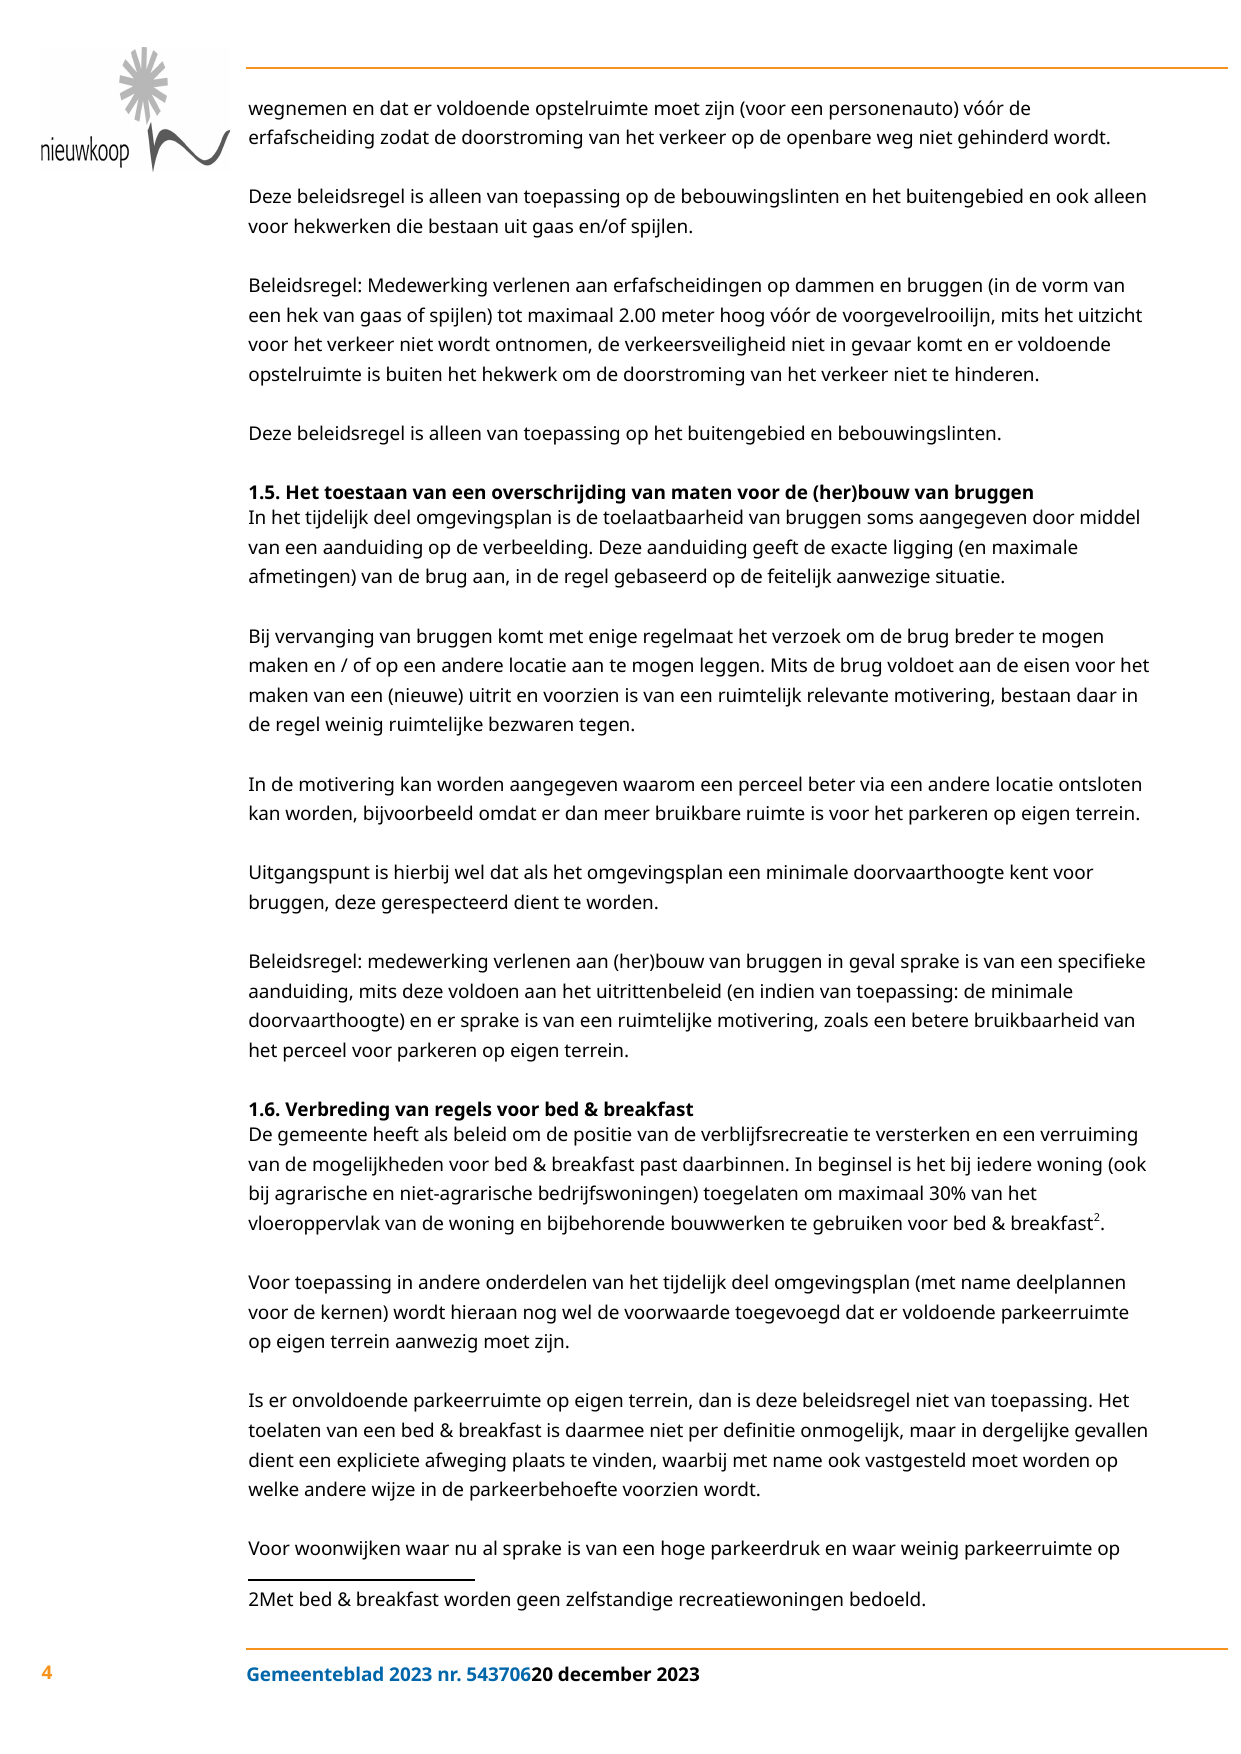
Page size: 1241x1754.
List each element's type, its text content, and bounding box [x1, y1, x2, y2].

table_header Beleidsregel: medewerking verlenen aan (her)bouw van bruggen in geval sprake is van een specifieke aanduiding, mits deze voldoen aan het uitrittenbeleid (en indien van toepassing: de minimale doorvaarthoogte) en er sprake is van een ruimtelijke motivering, zoals een betere bruikbaarheid van het perceel voor parkeren op eigen terrein. [248, 949, 1152, 1063]
text In de motivering kan worden aangegeven waarom een perceel beter via een andere locatie ontsloten kan worden, bijvoorbeeld omdat er dan meer bruikbare ruimte is voor het parkeren op eigen terrein. [248, 771, 1152, 826]
text 1.6. Verbreding van regels voor bed & breakfast [248, 1096, 1152, 1121]
text 1.5. Het toestaan van een overschrijding van maten voor de (her)bouw van bruggen [248, 479, 1152, 504]
text Voor toepassing in andere onderdelen van het tijdelijk deel omgevingsplan (met name deelplannen voor de kernen) wordt hieraan nog wel de voorwaarde toegevoegd dat er voldoende parkeerruimte op eigen terrein aanwezig moet zijn. [248, 1269, 1152, 1354]
text De gemeente heeft als beleid om de positie van de verblijfsrecreatie te versterken en een verruiming van de mogelijkheden voor bed & breakfast past daarbinnen. In beginsel is het bij iedere woning (ook bij agrarische en niet-agrarische bedrijfswoningen) toegelaten om maximaal 30% van het vloeroppervlak van de woning en bijbehorende bouwwerken te gebruiken voor bed & breakfast. [248, 1121, 1152, 1236]
picture [41, 47, 231, 172]
table_header Beleidsregel: Medewerking verlenen aan erfafscheidingen op dammen en bruggen (in de vorm van een hek van gaas of spijlen) tot maximaal 2.00 meter hoog vóór de voorgevelrooilijn, mits het uitzicht voor het verkeer niet wordt ontnomen, de verkeersveiligheid niet in gevaar komt en er voldoende opstelruimte is buiten het hekwerk om de doorstroming van het verkeer niet te hinderen. Deze beleidsregel is alleen van toepassing op het buitengebied en bebouwingslinten. [248, 273, 1152, 446]
text In het tijdelijk deel omgevingsplan is de toelaatbaarheid van bruggen soms aangegeven door middel van een aanduiding op de verbeelding. Deze aanduiding geeft de exacte ligging (en maximale afmetingen) van de brug aan, in de regel gebaseerd op de feitelijk aanwezige situatie. [248, 504, 1152, 589]
text Deze beleidsregel is alleen van toepassing op de bebouwingslinten en het buitengebied en ook alleen voor hekwerken die bestaan uit gaas en/of spijlen. [248, 183, 1152, 239]
text Is er onvoldoende parkeerruimte op eigen terrein, dan is deze beleidsregel niet van toepassing. Het toelaten van een bed & breakfast is daarmee niet per definitie onmogelijk, maar in dergelijke gevallen dient een expliciete afweging plaats te vinden, waarbij met name ook vastgesteld moet worden op welke andere wijze in de parkeerbehoefte voorzien wordt. [248, 1388, 1152, 1502]
text Bij vervanging van bruggen komt met enige regelmaat het verzoek om de brug breder te mogen maken en / of op een andere locatie aan te mogen leggen. Mits de brug voldoet aan de eisen voor het maken van een (nieuwe) uitrit en voorzien is van een ruimtelijk relevante motivering, bestaan daar in de regel weinig ruimtelijke bezwaren tegen. [248, 623, 1152, 737]
text wegnemen en dat er voldoende opstelruimte moet zijn (voor een personenauto) vóór de erfafscheiding zodat de doorstroming van het verkeer op de openbare weg niet gehinderd wordt. [248, 95, 1152, 150]
text Met bed & breakfast worden geen zelfstandige recreatiewoningen bedoeld. [248, 1586, 1152, 1612]
text Voor woonwijken waar nu al sprake is van een hoge parkeerdruk en waar weinig parkeerruimte op [248, 1536, 1152, 1561]
text Uitgangspunt is hierbij wel dat als het omgevingsplan een minimale doorvaarthoogte kent voor bruggen, deze gerespecteerd dient te worden. [248, 859, 1152, 915]
